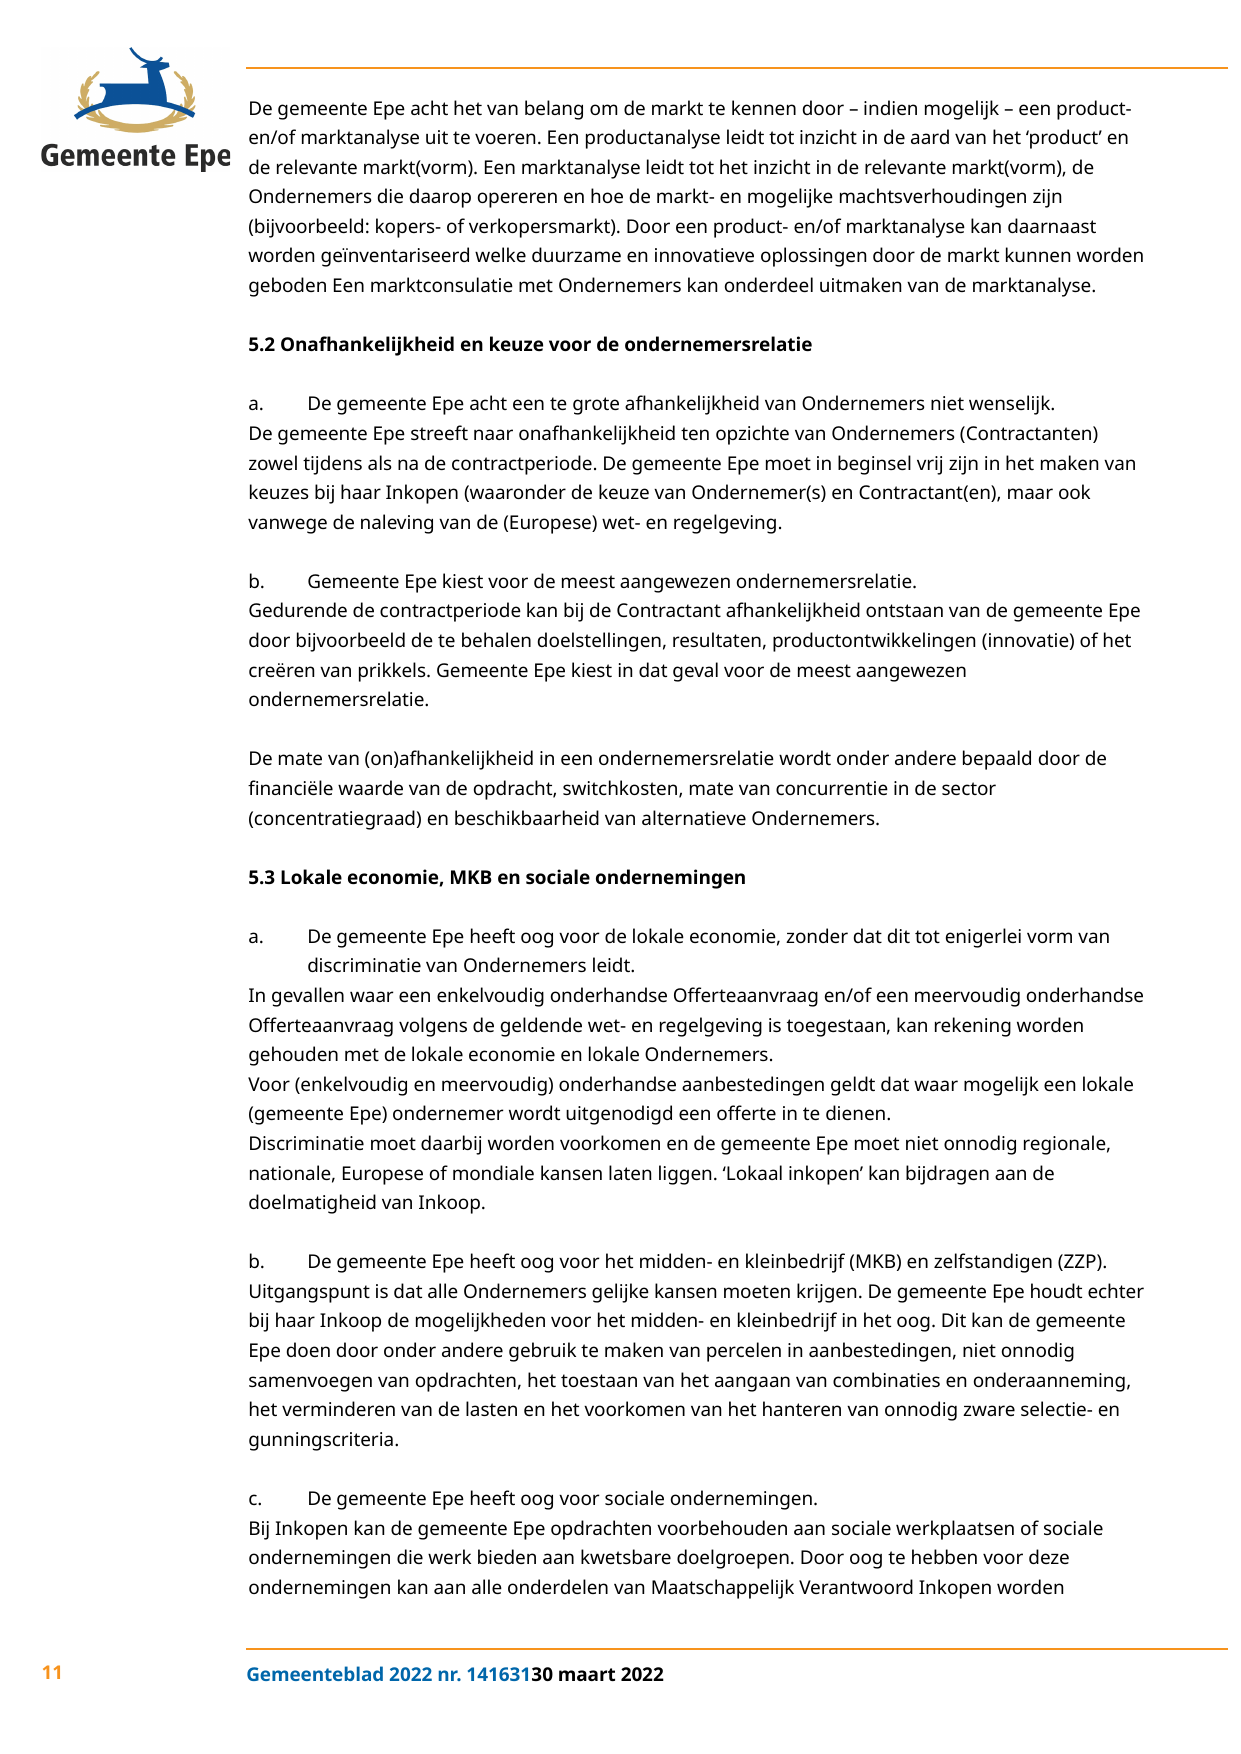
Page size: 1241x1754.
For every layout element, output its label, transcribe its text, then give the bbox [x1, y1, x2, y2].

text Gedurende de contractperiode kan bij de Contractant afhankelijkheid ontstaan van de gemeente Epe door bijvoorbeeld de te behalen doelstellingen, resultaten, productontwikkelingen (innovatie) of het creëren van prikkels. Gemeente Epe kiest in dat geval voor de meest aangewezen ondernemersrelatie. [248, 598, 1152, 712]
list De gemeente Epe acht een te grote afhankelijkheid van Ondernemers niet wenselijk. [248, 391, 1152, 416]
text 5.3 Lokale economie, MKB en sociale ondernemingen [248, 864, 1152, 890]
picture [41, 47, 231, 172]
text In gevallen waar een enkelvoudig onderhandse Offerteaanvraag en/of een meervoudig onderhandse Offerteaanvraag volgens de geldende wet- en regelgeving is toegestaan, kan rekening worden gehouden met de lokale economie en lokale Ondernemers. [248, 982, 1152, 1067]
text De mate van (on)afhankelijkheid in een ondernemersrelatie wordt onder andere bepaald door de financiële waarde van de opdracht, switchkosten, mate van concurrentie in de sector (concentratiegraad) en beschikbaarheid van alternatieve Ondernemers. [248, 746, 1152, 831]
text 5.2 Onafhankelijkheid en keuze voor de ondernemersrelatie [248, 331, 1152, 357]
text Uitgangspunt is dat alle Ondernemers gelijke kansen moeten krijgen. De gemeente Epe houdt echter bij haar Inkoop de mogelijkheden voor het midden- en kleinbedrijf in het oog. Dit kan de gemeente Epe doen door onder andere gebruik te maken van percelen in aanbestedingen, niet onnodig samenvoegen van opdrachten, het toestaan van het aangaan van combinaties en onderaanneming, het verminderen van de lasten en het voorkomen van het hanteren van onnodig zware selectie- en gunningscriteria. [248, 1278, 1152, 1452]
list De gemeente Epe heeft oog voor sociale ondernemingen. [248, 1485, 1152, 1511]
list De gemeente Epe heeft oog voor het midden- en kleinbedrijf (MKB) en zelfstandigen (ZZP). [248, 1248, 1152, 1274]
text Discriminatie moet daarbij worden voorkomen en de gemeente Epe moet niet onnodig regionale, nationale, Europese of mondiale kansen laten liggen. ‘Lokaal inkopen’ kan bijdragen aan de doelmatigheid van Inkoop. [248, 1130, 1152, 1215]
list De gemeente Epe heeft oog voor de lokale economie, zonder dat dit tot enigerlei vorm van discriminatie van Ondernemers leidt. [248, 923, 1152, 978]
list Gemeente Epe kiest voor de meest aangewezen ondernemersrelatie. [248, 568, 1152, 594]
text De gemeente Epe acht het van belang om de markt te kennen door – indien mogelijk – een product- en/of marktanalyse uit te voeren. Een productanalyse leidt tot inzicht in de aard van het ‘product’ en de relevante markt(vorm). Een marktanalyse leidt tot het inzicht in de relevante markt(vorm), de Ondernemers die daarop opereren en hoe de markt- en mogelijke machtsverhoudingen zijn (bijvoorbeeld: kopers- of verkopersmarkt). Door een product- en/of marktanalyse kan daarnaast worden geïnventariseerd welke duurzame en innovatieve oplossingen door de markt kunnen worden geboden Een marktconsulatie met Ondernemers kan onderdeel uitmaken van de marktanalyse. [248, 95, 1152, 298]
text Bij Inkopen kan de gemeente Epe opdrachten voorbehouden aan sociale werkplaatsen of sociale ondernemingen die werk bieden aan kwetsbare doelgroepen. Door oog te hebben voor deze ondernemingen kan aan alle onderdelen van Maatschappelijk Verantwoord Inkopen worden [248, 1515, 1152, 1600]
text Voor (enkelvoudig en meervoudig) onderhandse aanbestedingen geldt dat waar mogelijk een lokale (gemeente Epe) ondernemer wordt uitgenodigd een offerte in te dienen. [248, 1071, 1152, 1126]
text De gemeente Epe streeft naar onafhankelijkheid ten opzichte van Ondernemers (Contractanten) zowel tijdens als na de contractperiode. De gemeente Epe moet in beginsel vrij zijn in het maken van keuzes bij haar Inkopen (waaronder de keuze van Ondernemer(s) en Contractant(en), maar ook vanwege de naleving van de (Europese) wet- en regelgeving. [248, 420, 1152, 535]
